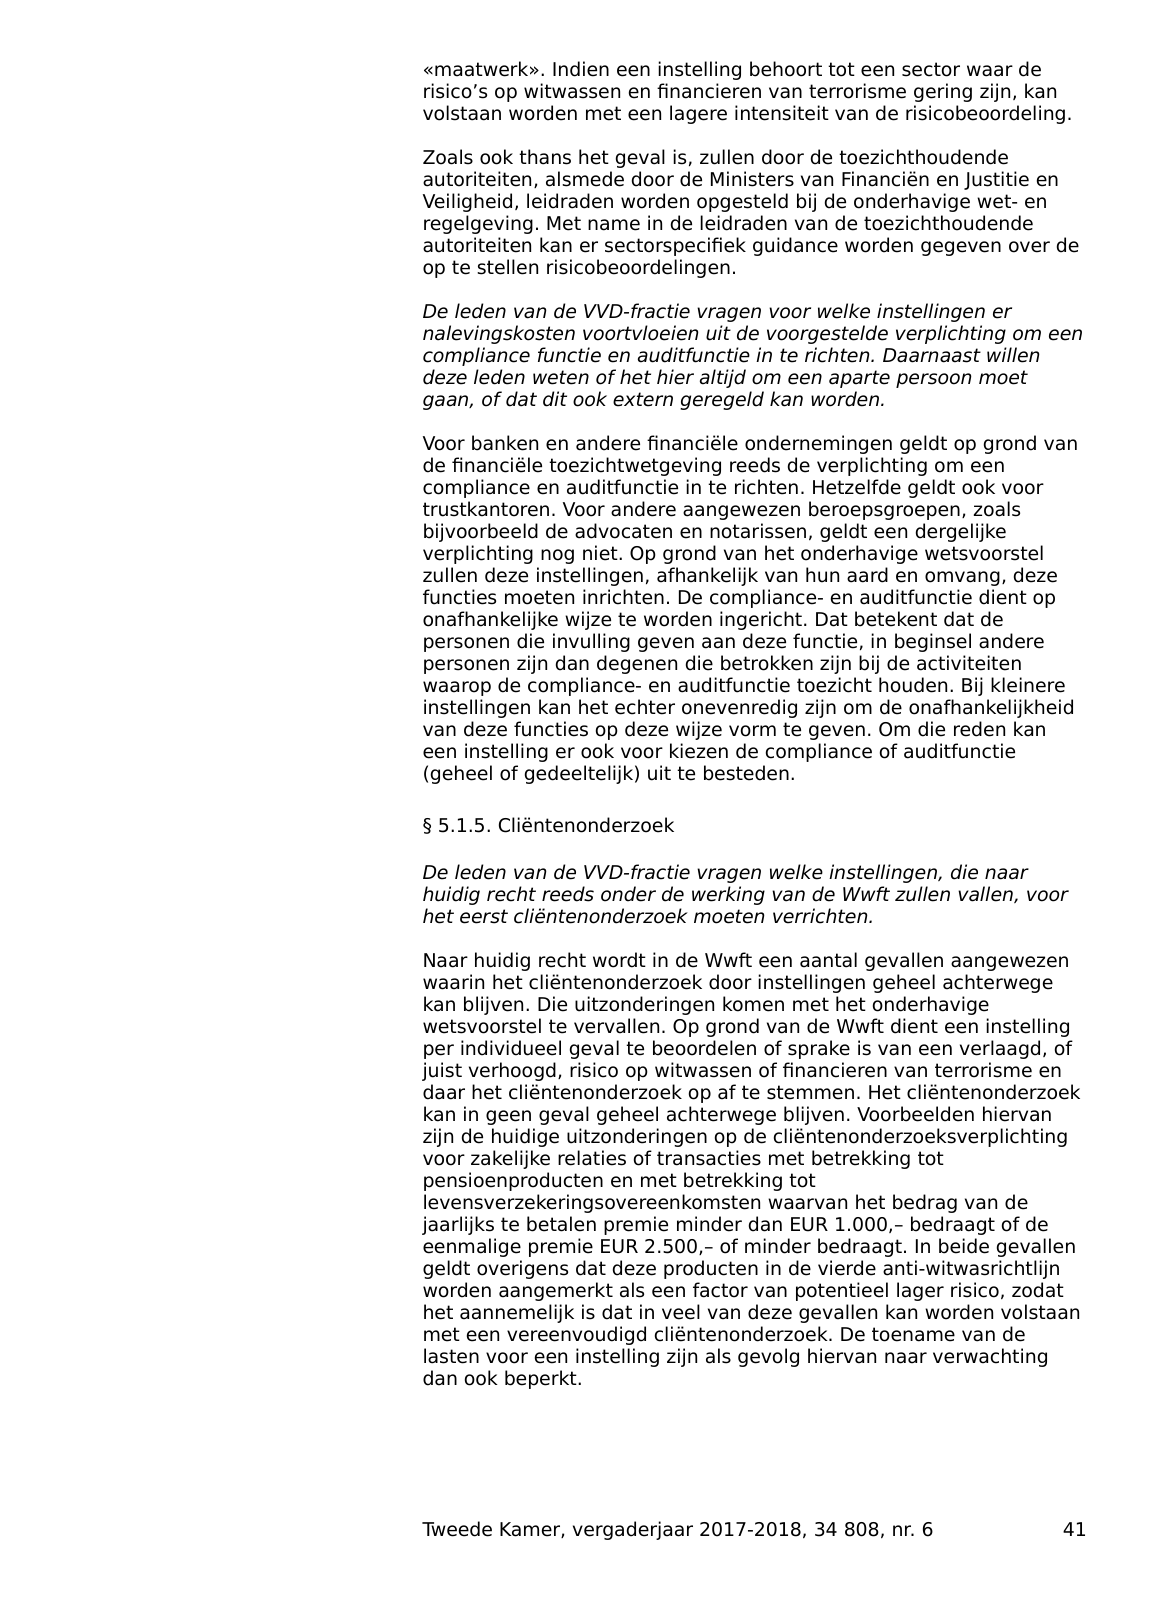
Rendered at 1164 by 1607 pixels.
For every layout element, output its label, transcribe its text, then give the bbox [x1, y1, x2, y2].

text Zoals ook thans het geval is, zullen door de toezichthoudende autoriteiten, alsmede door de Ministers van Financiën en Justitie en Veiligheid, leidraden worden opgesteld bij de onderhavige wet- en regelgeving. Met name in de leidraden van de toezichthoudende autoriteiten kan er sectorspecifiek guidance worden gegeven over de op te stellen risicobeoordelingen. [422, 147, 1087, 279]
text Naar huidig recht wordt in de Wwft een aantal gevallen aangewezen waarin het cliëntenonderzoek door instellingen geheel achterwege kan blijven. Die uitzonderingen komen met het onderhavige wetsvoorstel te vervallen. Op grond van de Wwft dient een instelling per individueel geval te beoordelen of sprake is van een verlaagd, of juist verhoogd, risico op witwassen of financieren van terrorisme en daar het cliëntenonderzoek op af te stemmen. Het cliëntenonderzoek kan in geen geval geheel achterwege blijven. Voorbeelden hiervan zijn de huidige uitzonderingen op de cliëntenonderzoeksverplichting voor zakelijke relaties of transacties met betrekking tot pensioenproducten en met betrekking tot levensverzekeringsovereenkomsten waarvan het bedrag van de jaarlijks te betalen premie minder dan EUR 1.000,– bedraagt of de eenmalige premie EUR 2.500,– of minder bedraagt. In beide gevallen geldt overigens dat deze producten in de vierde anti-witwasrichtlijn worden aangemerkt als een factor van potentieel lager risico, zodat het aannemelijk is dat in veel van deze gevallen kan worden volstaan met een vereenvoudigd cliëntenonderzoek. De toename van de lasten voor een instelling zijn als gevolg hiervan naar verwachting dan ook beperkt. [422, 950, 1087, 1390]
text Voor banken en andere financiële ondernemingen geldt op grond van de financiële toezichtwetgeving reeds de verplichting om een compliance en auditfunctie in te richten. Hetzelfde geldt ook voor trustkantoren. Voor andere aangewezen beroepsgroepen, zoals bijvoorbeeld de advocaten en notarissen, geldt een dergelijke verplichting nog niet. Op grond van het onderhavige wetsvoorstel zullen deze instellingen, afhankelijk van hun aard en omvang, deze functies moeten inrichten. De compliance- en auditfunctie dient op onafhankelijke wijze te worden ingericht. Dat betekent dat de personen die invulling geven aan deze functie, in beginsel andere personen zijn dan degenen die betrokken zijn bij de activiteiten waarop de compliance- en auditfunctie toezicht houden. Bij kleinere instellingen kan het echter onevenredig zijn om de onafhankelijkheid van deze functies op deze wijze vorm te geven. Om die reden kan een instelling er ook voor kiezen de compliance of auditfunctie (geheel of gedeeltelijk) uit te besteden. [422, 433, 1087, 785]
text De leden van de VVD-fractie vragen voor welke instellingen er nalevingskosten voortvloeien uit de voorgestelde verplichting om een compliance functie en auditfunctie in te richten. Daarnaast willen deze leden weten of het hier altijd om een aparte persoon moet gaan, of dat dit ook extern geregeld kan worden. [422, 301, 1087, 411]
text De leden van de VVD-fractie vragen welke instellingen, die naar huidig recht reeds onder de werking van de Wwft zullen vallen, voor het eerst cliëntenonderzoek moeten verrichten. [422, 862, 1087, 928]
subtitle § 5.1.5. Cliëntenonderzoek [422, 815, 1087, 837]
text «maatwerk». Indien een instelling behoort tot een sector waar de risico’s op witwassen en financieren van terrorisme gering zijn, kan volstaan worden met een lagere intensiteit van de risicobeoordeling. [422, 59, 1087, 125]
